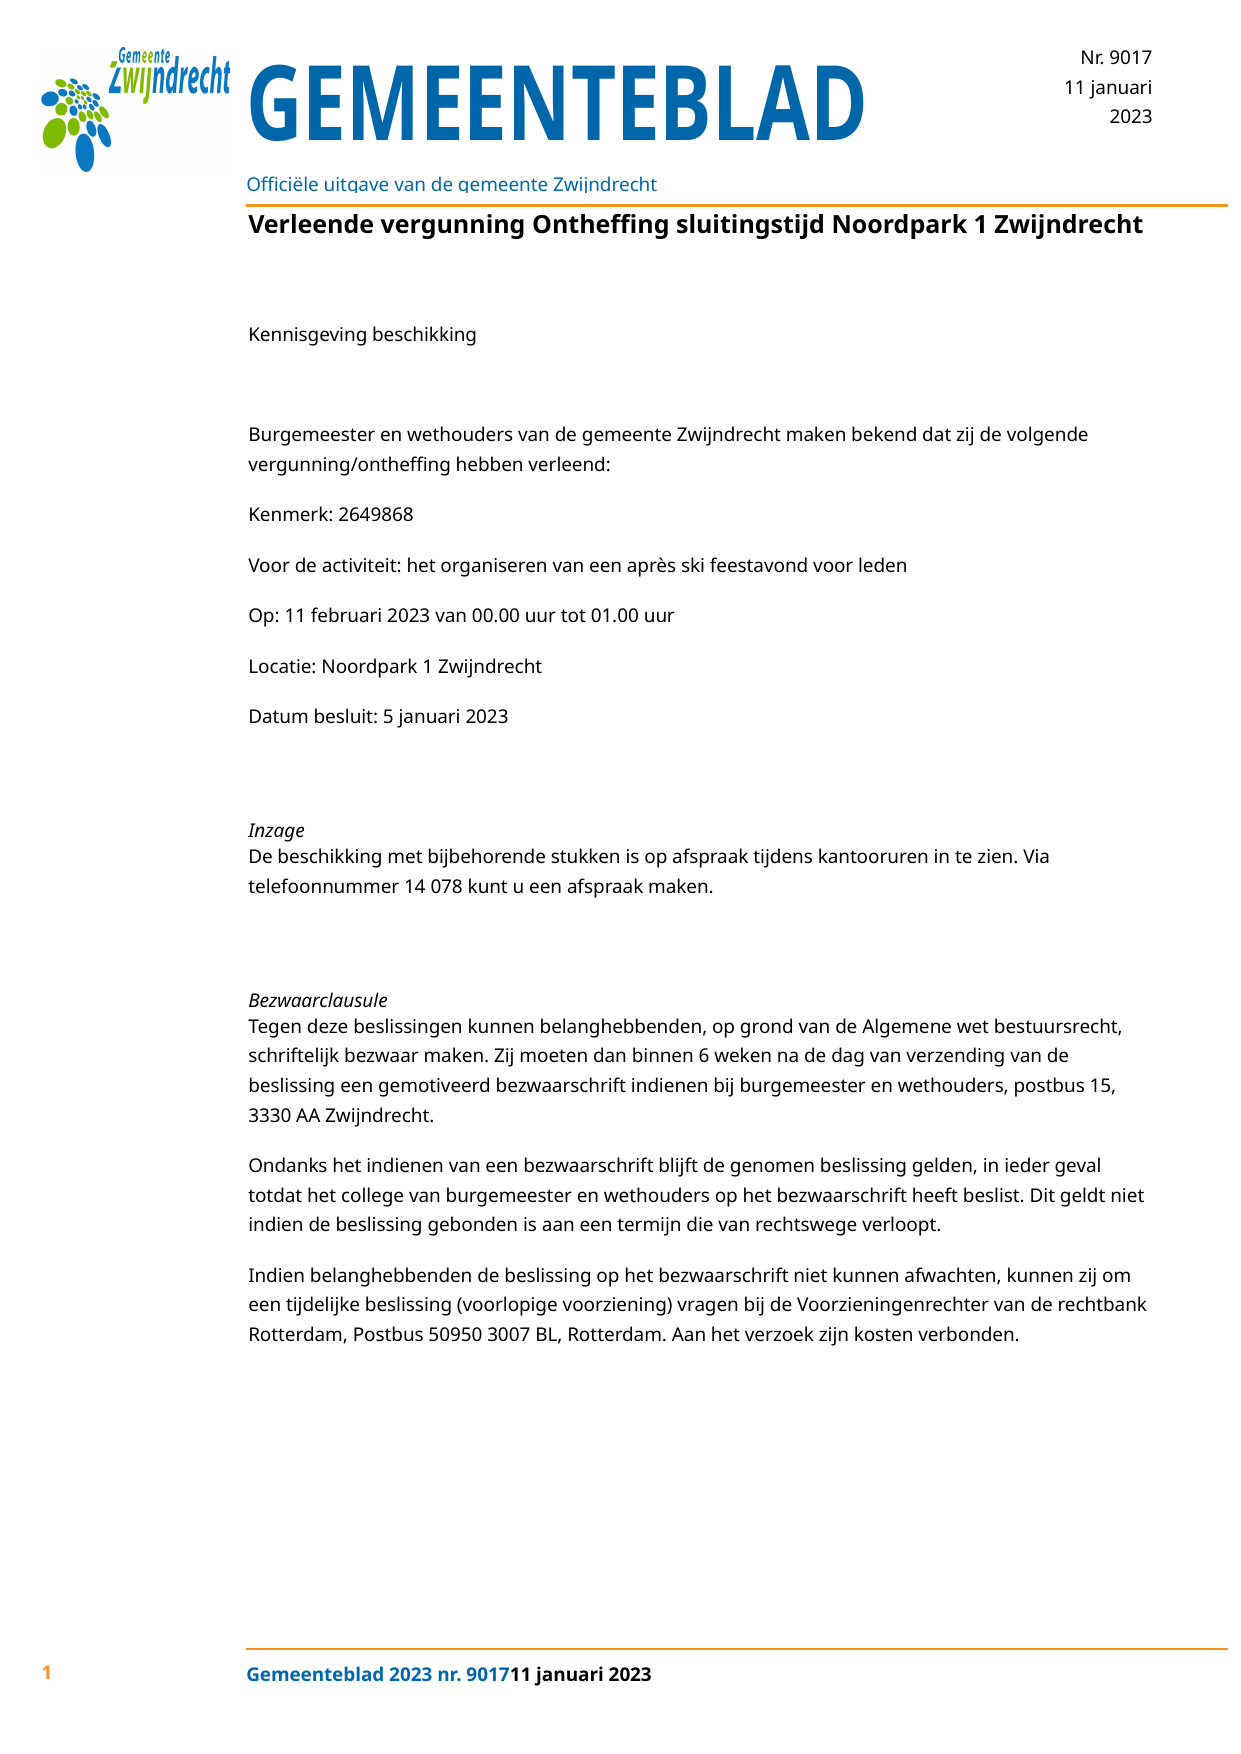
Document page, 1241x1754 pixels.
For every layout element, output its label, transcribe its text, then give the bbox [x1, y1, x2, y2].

text Op: 11 februari 2023 van 00.00 uur tot 01.00 uur [248, 602, 1152, 628]
text Tegen deze beslissingen kunnen belanghebbenden, op grond van de Algemene wet bestuursrecht, schriftelijk bezwaar maken. Zij moeten dan binnen 6 weken na de dag van verzending van de beslissing een gemotiveerd bezwaarschrift indienen bij burgemeester en wethouders, postbus 15, 3330 AA Zwijndrecht. [248, 1013, 1152, 1127]
text Burgemeester en wethouders van de gemeente Zwijndrecht maken bekend dat zij de volgende vergunning/ontheffing hebben verleend: [248, 422, 1152, 477]
text De beschikking met bijbehorende stukken is op afspraak tijdens kantooruren in te zien. Via telefoonnummer 14 078 kunt u een afspraak maken. [248, 843, 1152, 899]
text Locatie: Noordpark 1 Zwijndrecht [248, 653, 1152, 678]
text Kennisgeving beschikking [248, 321, 1152, 346]
text Voor de activiteit: het organiseren van een après ski feestavond voor leden [248, 552, 1152, 578]
picture [41, 47, 231, 172]
text Kenmerk: 2649868 [248, 502, 1152, 527]
text Verleende vergunning Ontheffing sluitingstijd Noordpark 1 Zwijndrecht [248, 207, 1152, 241]
text Bezwaarclausule [248, 987, 1152, 1013]
text Datum besluit: 5 januari 2023 [248, 703, 1152, 729]
text Inzage [248, 818, 1152, 843]
text Indien belanghebbenden de beslissing op het bezwaarschrift niet kunnen afwachten, kunnen zij om een tijdelijke beslissing (voorlopige voorziening) vragen bij de Voorzieningenrechter van de rechtbank Rotterdam, Postbus 50950 3007 BL, Rotterdam. Aan het verzoek zijn kosten verbonden. [248, 1262, 1152, 1347]
text Ondanks het indienen van een bezwaarschrift blijft de genomen beslissing gelden, in ieder geval totdat het college van burgemeester en wethouders op het bezwaarschrift heeft beslist. Dit geldt niet indien de beslissing gebonden is aan een termijn die van rechtswege verloopt. [248, 1152, 1152, 1237]
